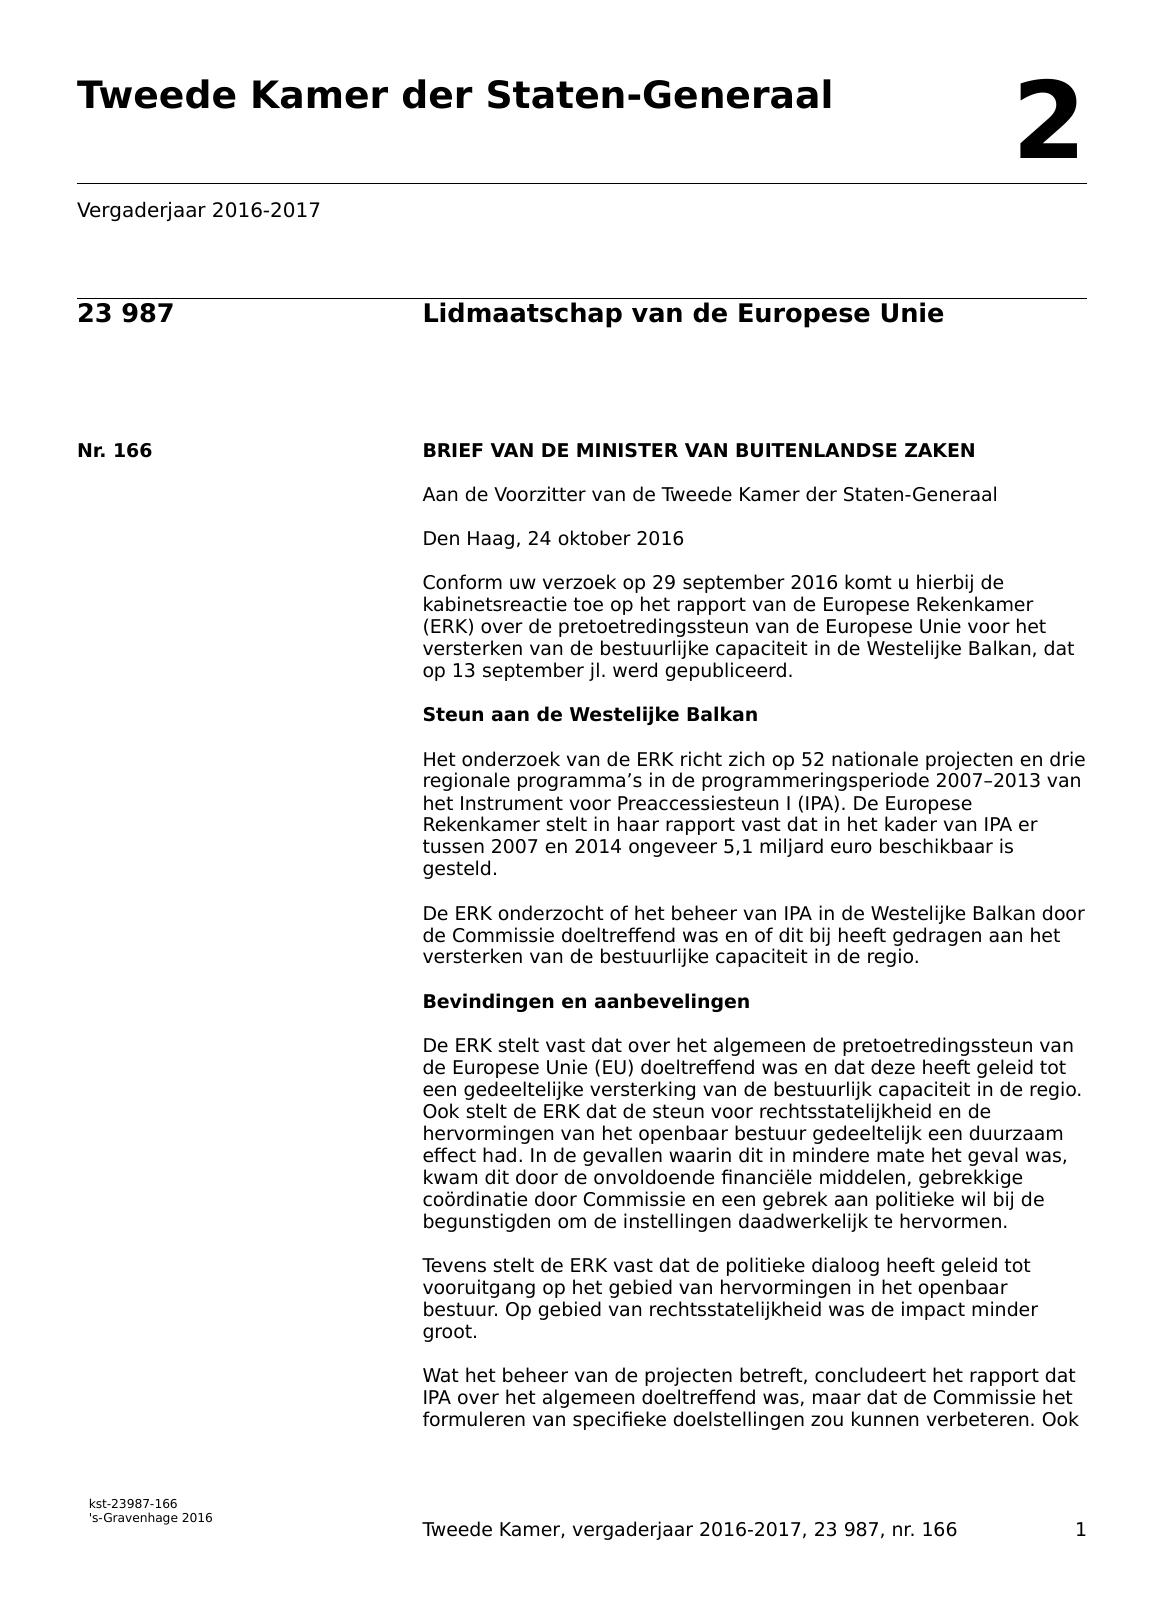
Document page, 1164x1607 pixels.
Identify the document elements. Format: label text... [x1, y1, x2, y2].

subtitle Steun aan de Westelijke Balkan [422, 704, 1087, 726]
table_cell Vergaderjaar 2016-2017 [77, 184, 1087, 298]
subtitle Bevindingen en aanbevelingen [422, 991, 1087, 1013]
text Aan de Voorzitter van de Tweede Kamer der Staten-Generaal [422, 484, 1087, 506]
text Conform uw verzoek op 29 september 2016 komt u hierbij de kabinetsreactie toe op het rapport van de Europese Rekenkamer (ERK) over de pretoetredingssteun van de Europese Unie voor het versterken van de bestuurlijke capaciteit in de Westelijke Balkan, dat op 13 september jl. werd gepubliceerd. [422, 572, 1087, 682]
text Tevens stelt de ERK vast dat de politieke dialoog heeft geleid tot vooruitgang op het gebied van hervormingen in het openbaar bestuur. Op gebied van rechtsstatelijkheid was de impact minder groot. [422, 1255, 1087, 1343]
text De ERK stelt vast dat over het algemeen de pretoetredingssteun van de Europese Unie (EU) doeltreffend was en dat deze heeft geleid tot een gedeeltelijke versterking van de bestuurlijk capaciteit in de regio. Ook stelt de ERK dat de steun voor rechtsstatelijkheid en de hervormingen van het openbaar bestuur gedeeltelijk een duurzaam effect had. In de gevallen waarin dit in mindere mate het geval was, kwam dit door de onvoldoende financiële middelen, gebrekkige coördinatie door Commissie en een gebrek aan politieke wil bij de begunstigden om de instellingen daadwerkelijk te hervormen. [422, 1035, 1087, 1233]
text Den Haag, 24 oktober 2016 [422, 528, 1087, 550]
table_header 2 [886, 59, 1087, 183]
table_header Tweede Kamer der Staten-Generaal [77, 59, 886, 183]
subtitle Nr. 166 BRIEF VAN DE MINISTER VAN BUITENLANDSE ZAKEN [77, 440, 1087, 462]
text Wat het beheer van de projecten betreft, concludeert het rapport dat IPA over het algemeen doeltreffend was, maar dat de Commissie het formuleren van specifieke doelstellingen zou kunnen verbeteren. Ook [422, 1365, 1087, 1431]
subtitle 23 987 Lidmaatschap van de Europese Unie [77, 299, 1087, 329]
text kst-23987-166 [88, 1497, 323, 1511]
text De ERK onderzocht of het beheer van IPA in de Westelijke Balkan door de Commissie doeltreffend was en of dit bij heeft gedragen aan het versterken van de bestuurlijke capaciteit in de regio. [422, 902, 1087, 968]
text Het onderzoek van de ERK richt zich op 52 nationale projecten en drie regionale programma’s in de programmeringsperiode 2007–2013 van het Instrument voor Preaccessiesteun I (IPA). De Europese Rekenkamer stelt in haar rapport vast dat in het kader van IPA er tussen 2007 en 2014 ongeveer 5,1 miljard euro beschikbaar is gesteld. [422, 748, 1087, 880]
text 's-Gravenhage 2016 [88, 1511, 323, 1525]
